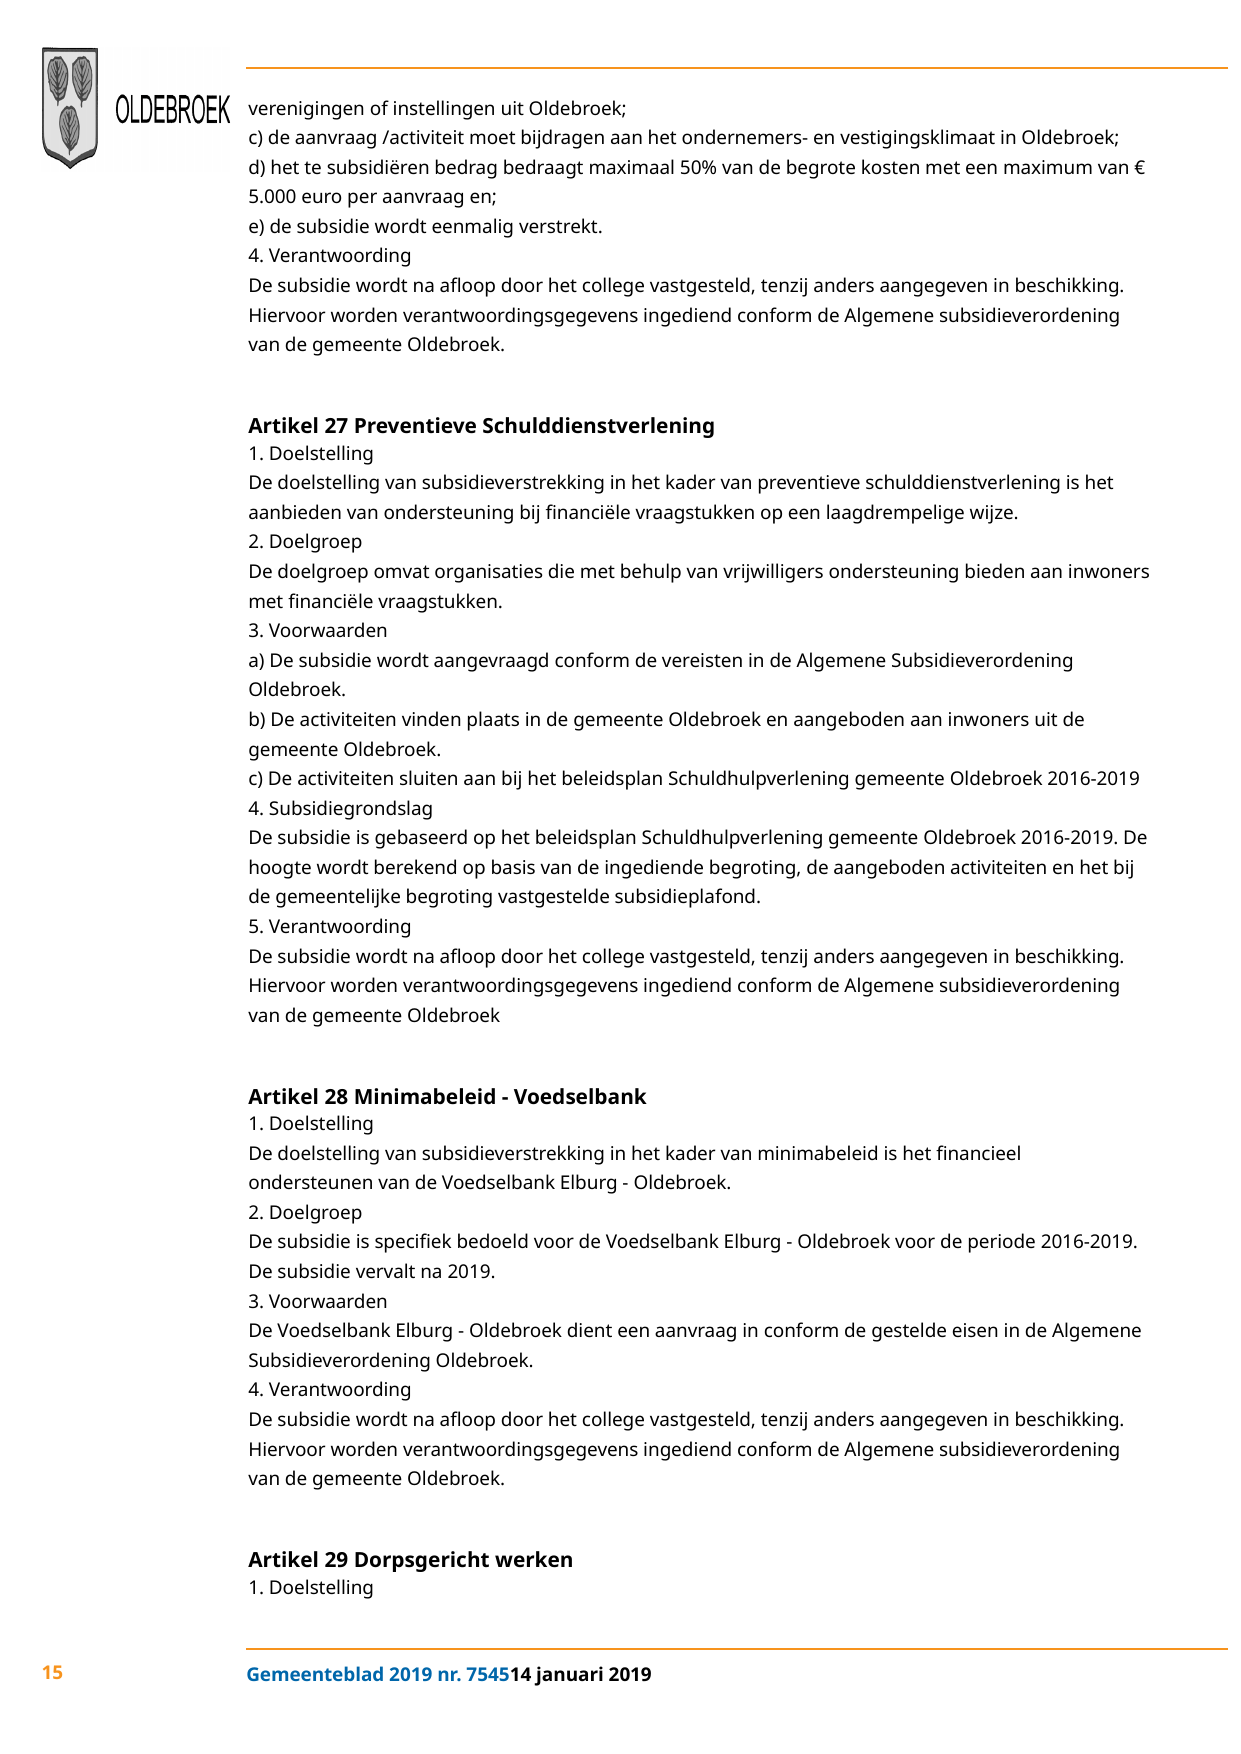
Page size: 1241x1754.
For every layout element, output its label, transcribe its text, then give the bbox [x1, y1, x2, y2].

text d) het te subsidiëren bedrag bedraagt maximaal 50% van de begrote kosten met een maximum van € 5.000 euro per aanvraag en; [248, 154, 1152, 209]
text 4. Verantwoording [248, 243, 1152, 268]
text 2. Doelgroep [248, 1199, 1152, 1225]
text c) de aanvraag /activiteit moet bijdragen aan het ondernemers- en vestigingsklimaat in Oldebroek; [248, 124, 1152, 150]
text De doelstelling van subsidieverstrekking in het kader van minimabeleid is het financieel ondersteunen van de Voedselbank Elburg - Oldebroek. [248, 1140, 1152, 1195]
text 1. Doelstelling [248, 440, 1152, 466]
text Artikel 28 Minimabeleid - Voedselbank [248, 1082, 1152, 1110]
text 4. Verantwoording [248, 1377, 1152, 1402]
text 3. Voorwaarden [248, 1288, 1152, 1314]
text Artikel 29 Dorpsgericht werken [248, 1545, 1152, 1574]
text verenigingen of instellingen uit Oldebroek; [248, 95, 1152, 121]
text 5. Verantwoording [248, 913, 1152, 939]
text De Voedselbank Elburg - Oldebroek dient een aanvraag in conform de gestelde eisen in de Algemene Subsidieverordening Oldebroek. [248, 1317, 1152, 1373]
text c) De activiteiten sluiten aan bij het beleidsplan Schuldhulpverlening gemeente Oldebroek 2016-2019 [248, 765, 1152, 791]
text 1. Doelstelling [248, 1574, 1152, 1599]
text e) de subsidie wordt eenmalig verstrekt. [248, 213, 1152, 239]
text 2. Doelgroep [248, 529, 1152, 554]
text De subsidie wordt na afloop door het college vastgesteld, tenzij anders aangegeven in beschikking. Hiervoor worden verantwoordingsgegevens ingediend conform de Algemene subsidieverordening van de gemeente Oldebroek. [248, 1406, 1152, 1491]
text De subsidie is gebaseerd op het beleidsplan Schuldhulpverlening gemeente Oldebroek 2016-2019. De hoogte wordt berekend op basis van de ingediende begroting, de aangeboden activiteiten en het bij de gemeentelijke begroting vastgestelde subsidieplafond. [248, 824, 1152, 909]
text b) De activiteiten vinden plaats in de gemeente Oldebroek en aangeboden aan inwoners uit de gemeente Oldebroek. [248, 706, 1152, 761]
text De subsidie is specifiek bedoeld voor de Voedselbank Elburg - Oldebroek voor de periode 2016-2019. De subsidie vervalt na 2019. [248, 1229, 1152, 1284]
picture [41, 47, 231, 172]
text Artikel 27 Preventieve Schulddienstverlening [248, 411, 1152, 440]
text De doelgroep omvat organisaties die met behulp van vrijwilligers ondersteuning bieden aan inwoners met financiële vraagstukken. [248, 558, 1152, 613]
text 3. Voorwaarden [248, 617, 1152, 643]
text a) De subsidie wordt aangevraagd conform de vereisten in de Algemene Subsidieverordening Oldebroek. [248, 647, 1152, 702]
text De subsidie wordt na afloop door het college vastgesteld, tenzij anders aangegeven in beschikking. Hiervoor worden verantwoordingsgegevens ingediend conform de Algemene subsidieverordening van de gemeente Oldebroek [248, 943, 1152, 1028]
text De subsidie wordt na afloop door het college vastgesteld, tenzij anders aangegeven in beschikking. Hiervoor worden verantwoordingsgegevens ingediend conform de Algemene subsidieverordening van de gemeente Oldebroek. [248, 272, 1152, 357]
text 4. Subsidiegrondslag [248, 795, 1152, 821]
text 1. Doelstelling [248, 1110, 1152, 1136]
text De doelstelling van subsidieverstrekking in het kader van preventieve schulddienstverlening is het aanbieden van ondersteuning bij financiële vraagstukken op een laagdrempelige wijze. [248, 469, 1152, 525]
